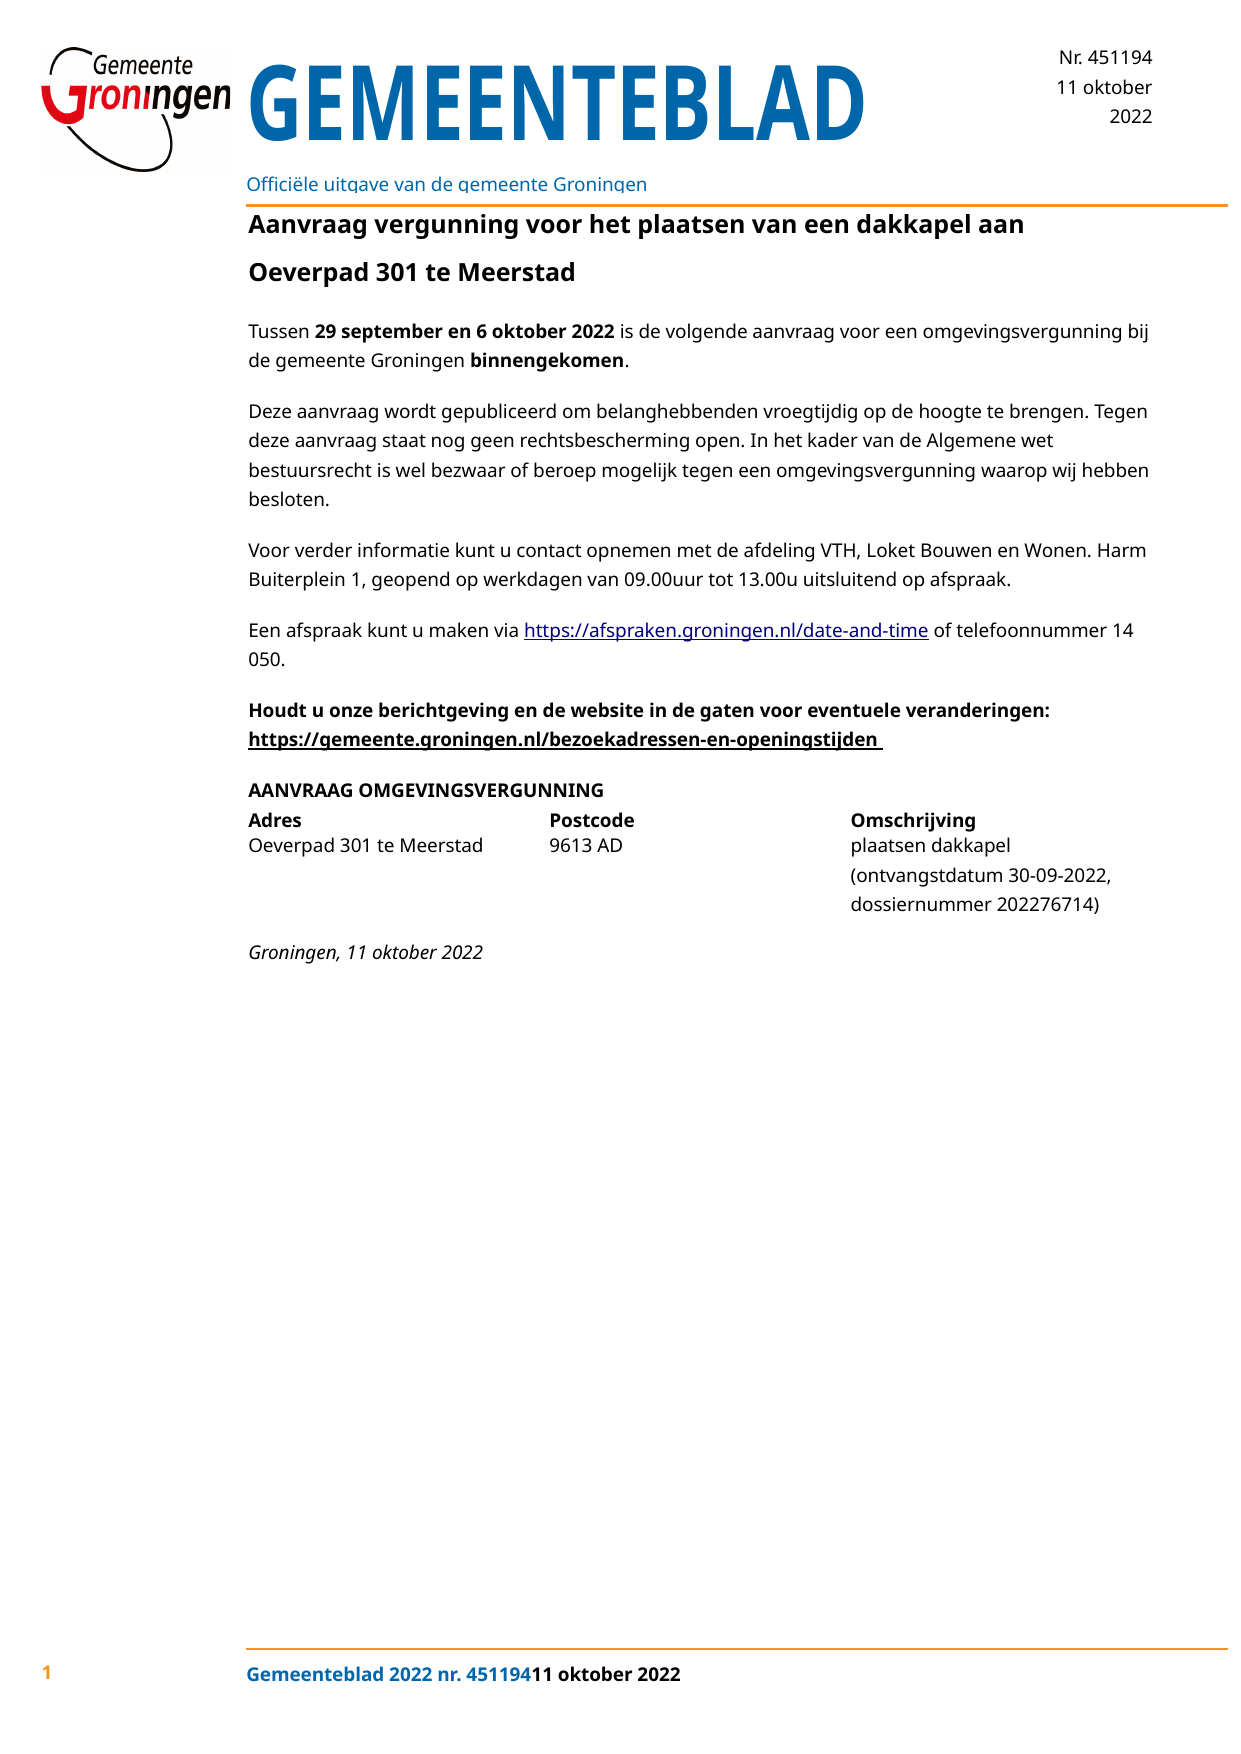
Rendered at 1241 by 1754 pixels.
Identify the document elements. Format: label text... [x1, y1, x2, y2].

text Deze aanvraag wordt gepubliceerd om belanghebbenden vroegtijdig op de hoogte te brengen. Tegen deze aanvraag staat nog geen rechtsbescherming open. In het kader van de Algemene wet bestuursrecht is wel bezwaar of beroep mogelijk tegen een omgevingsvergunning waarop wij hebben besloten. [248, 398, 1152, 512]
table_cell 9613 AD [549, 833, 850, 917]
table_header Omschrijving [850, 807, 1152, 832]
text Groningen, 11 oktober 2022 [248, 939, 1152, 964]
text Een afspraak kunt u maken via https://afspraken.groningen.nl/date-and-time of telefoonnummer 14 050. [248, 617, 1152, 672]
text Voor verder informatie kunt u contact opnemen met de afdeling VTH, Loket Bouwen en Wonen. Harm Buiterplein 1, geopend op werkdagen van 09.00uur tot 13.00u uitsluitend op afspraak. [248, 537, 1152, 592]
table_cell Oeverpad 301 te Meerstad [248, 833, 549, 917]
table_header Adres [248, 807, 549, 832]
text AANVRAAG OMGEVINGSVERGUNNING [248, 777, 1152, 803]
table_cell plaatsen dakkapel (ontvangstdatum 30-09-2022, dossiernummer 202276714) [850, 833, 1152, 917]
text Houdt u onze berichtgeving en de website in de gaten voor eventuele veranderingen: https://gemeente.groningen.nl/bezoekadressen-en-openingstijden [248, 697, 1152, 752]
table_header Postcode [549, 807, 850, 832]
picture [41, 47, 231, 172]
text Aanvraag vergunning voor het plaatsen van een dakkapel aan Oeverpad 301 te Meerstad [248, 207, 1152, 288]
text Tussen 29 september en 6 oktober 2022 is de volgende aanvraag voor een omgevingsvergunning bij de gemeente Groningen binnengekomen. [248, 318, 1152, 373]
